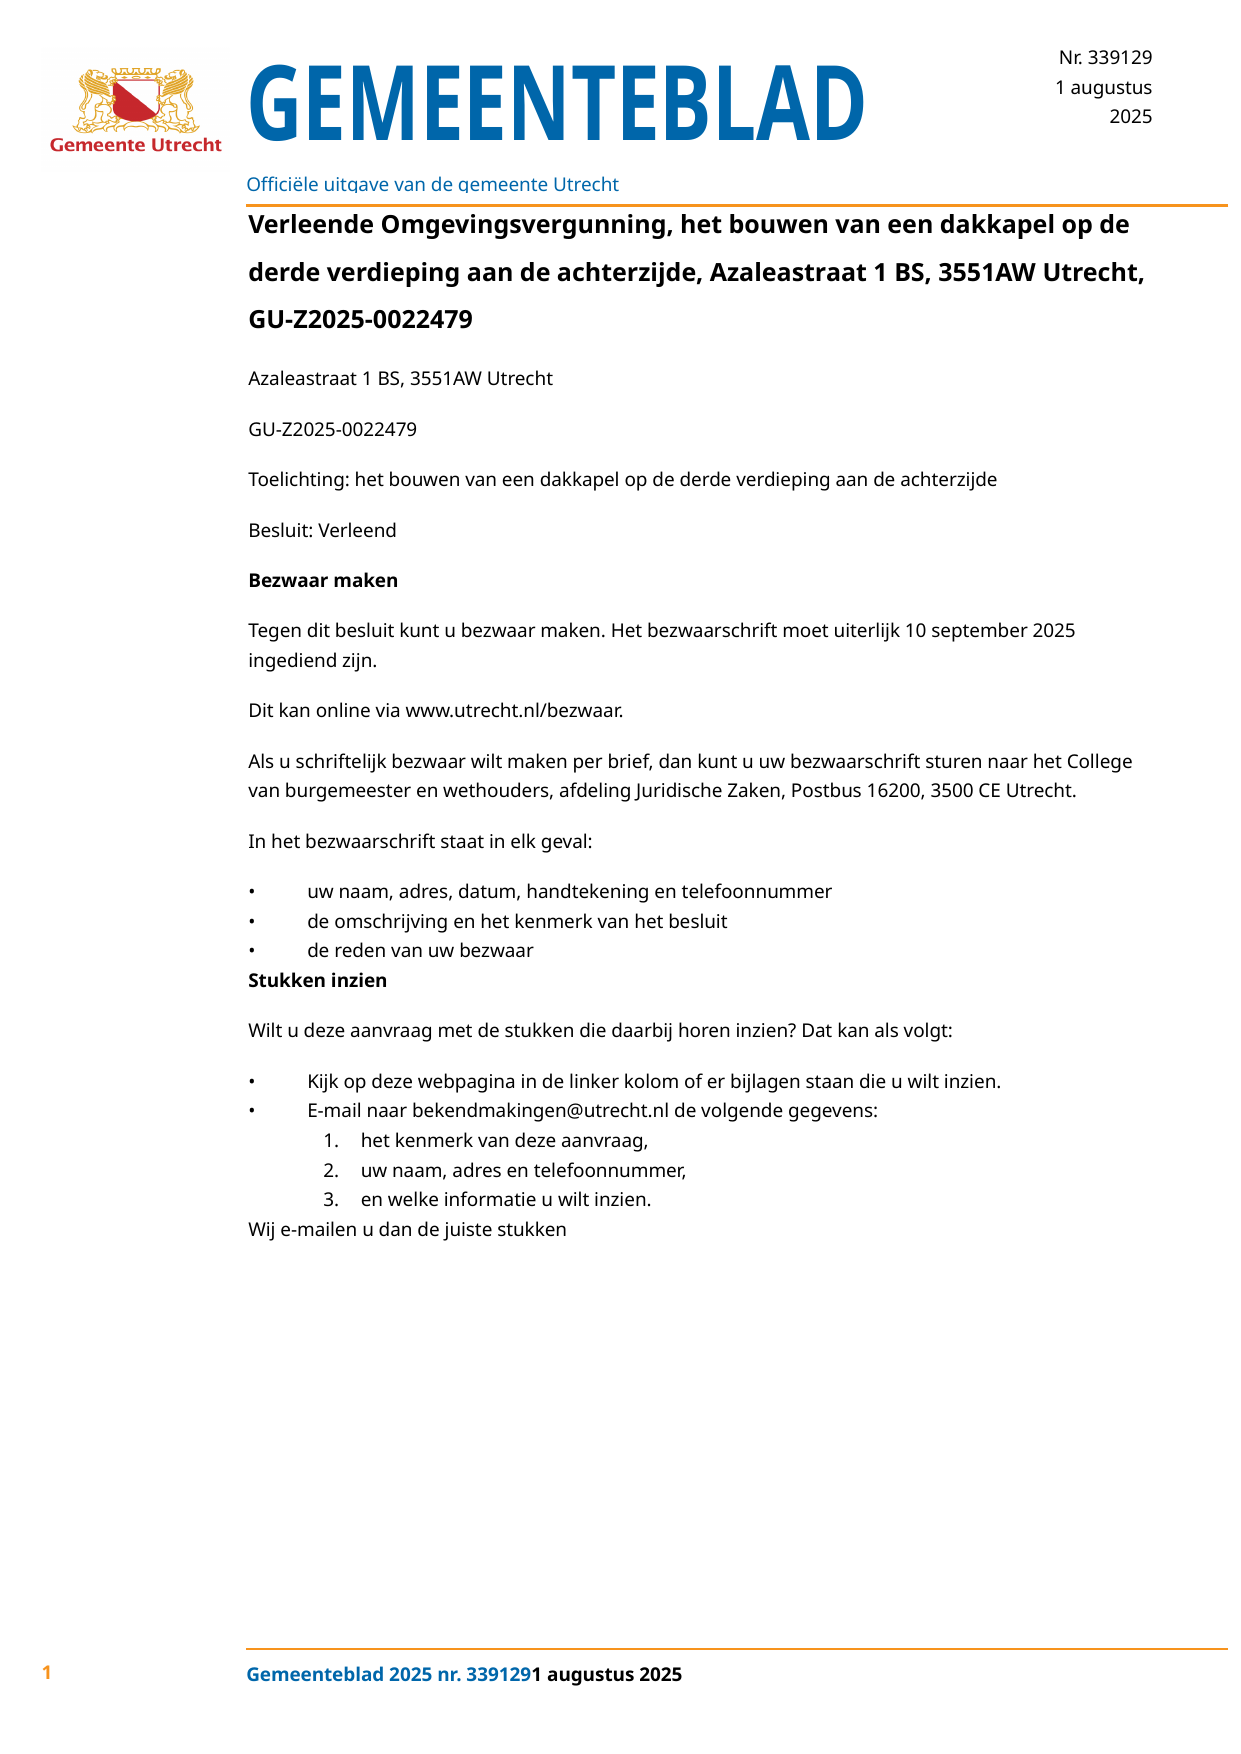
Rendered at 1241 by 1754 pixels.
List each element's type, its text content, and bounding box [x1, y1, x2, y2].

list E-mail naar bekendmakingen@utrecht.nl de volgende gegevens: [248, 1098, 1152, 1123]
text Azaleastraat 1 BS, 3551AW Utrecht [248, 366, 1152, 391]
text In het bezwaarschrift staat in elk geval: [248, 828, 1152, 854]
text Stukken inzien [248, 967, 1152, 993]
list de omschrijving en het kenmerk van het besluit [248, 908, 1152, 934]
text Besluit: Verleend [248, 517, 1152, 542]
text Toelichting: het bouwen van een dakkapel op de derde verdieping aan de achterzijde [248, 466, 1152, 492]
list Kijk op deze webpagina in de linker kolom of er bijlagen staan die u wilt inzien. [248, 1068, 1152, 1094]
list en welke informatie u wilt inzien. [323, 1186, 1152, 1212]
picture [41, 47, 231, 172]
list het kenmerk van deze aanvraag, [323, 1127, 1152, 1153]
text Wilt u deze aanvraag met de stukken die daarbij horen inzien? Dat kan als volgt: [248, 1018, 1152, 1043]
text GU-Z2025-0022479 [248, 416, 1152, 442]
text Als u schriftelijk bezwaar wilt maken per brief, dan kunt u uw bezwaarschrift sturen naar het College van burgemeester en wethouders, afdeling Juridische Zaken, Postbus 16200, 3500 CE Utrecht. [248, 748, 1152, 803]
list uw naam, adres en telefoonnummer, [323, 1157, 1152, 1182]
text Tegen dit besluit kunt u bezwaar maken. Het bezwaarschrift moet uiterlijk 10 september 2025 ingediend zijn. [248, 618, 1152, 673]
text Bezwaar maken [248, 567, 1152, 593]
list de reden van uw bezwaar [248, 938, 1152, 963]
text Wij e-mailen u dan de juiste stukken [248, 1216, 1152, 1242]
text Dit kan online via www.utrecht.nl/bezwaar. [248, 698, 1152, 723]
text Verleende Omgevingsvergunning, het bouwen van een dakkapel op de derde verdieping aan de achterzijde, Azaleastraat 1 BS, 3551AW Utrecht, GU-Z2025-0022479 [248, 207, 1152, 336]
list uw naam, adres, datum, handtekening en telefoonnummer [248, 878, 1152, 904]
